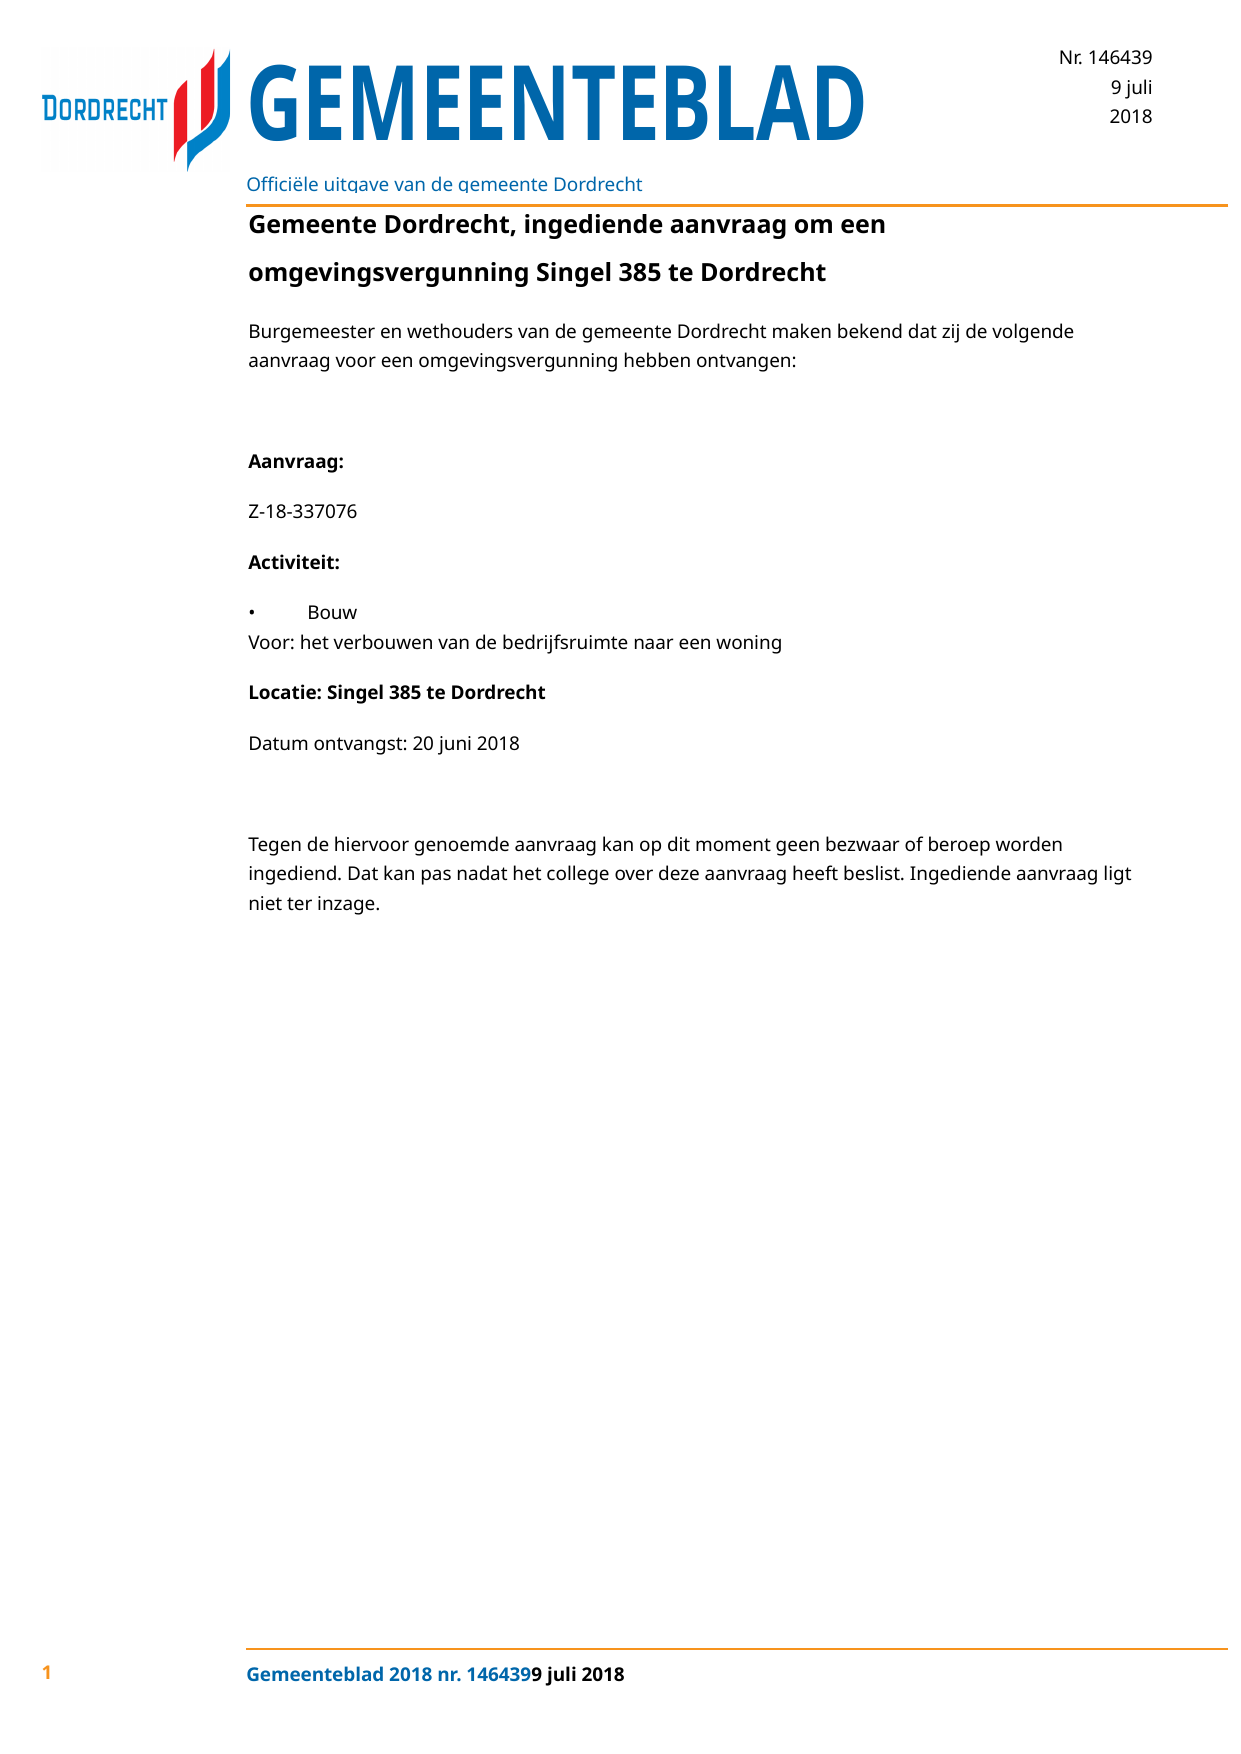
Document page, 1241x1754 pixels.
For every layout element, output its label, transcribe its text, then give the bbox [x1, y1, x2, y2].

text Z-18-337076 [248, 499, 1152, 524]
text Locatie: Singel 385 te Dordrecht [248, 679, 1152, 705]
text Voor: het verbouwen van de bedrijfsruimte naar een woning [248, 629, 1152, 655]
text Tegen de hiervoor genoemde aanvraag kan op dit moment geen bezwaar of beroep worden ingediend. Dat kan pas nadat het college over deze aanvraag heeft beslist. Ingediende aanvraag ligt niet ter inzage. [248, 831, 1152, 916]
picture [41, 47, 231, 172]
text Datum ontvangst: 20 juni 2018 [248, 730, 1152, 756]
text Gemeente Dordrecht, ingediende aanvraag om een omgevingsvergunning Singel 385 te Dordrecht [248, 207, 1152, 288]
text Burgemeester en wethouders van de gemeente Dordrecht maken bekend dat zij de volgende aanvraag voor een omgevingsvergunning hebben ontvangen: [248, 318, 1152, 373]
text Activiteit: [248, 549, 1152, 575]
text Aanvraag: [248, 448, 1152, 474]
list Bouw [248, 599, 1152, 625]
